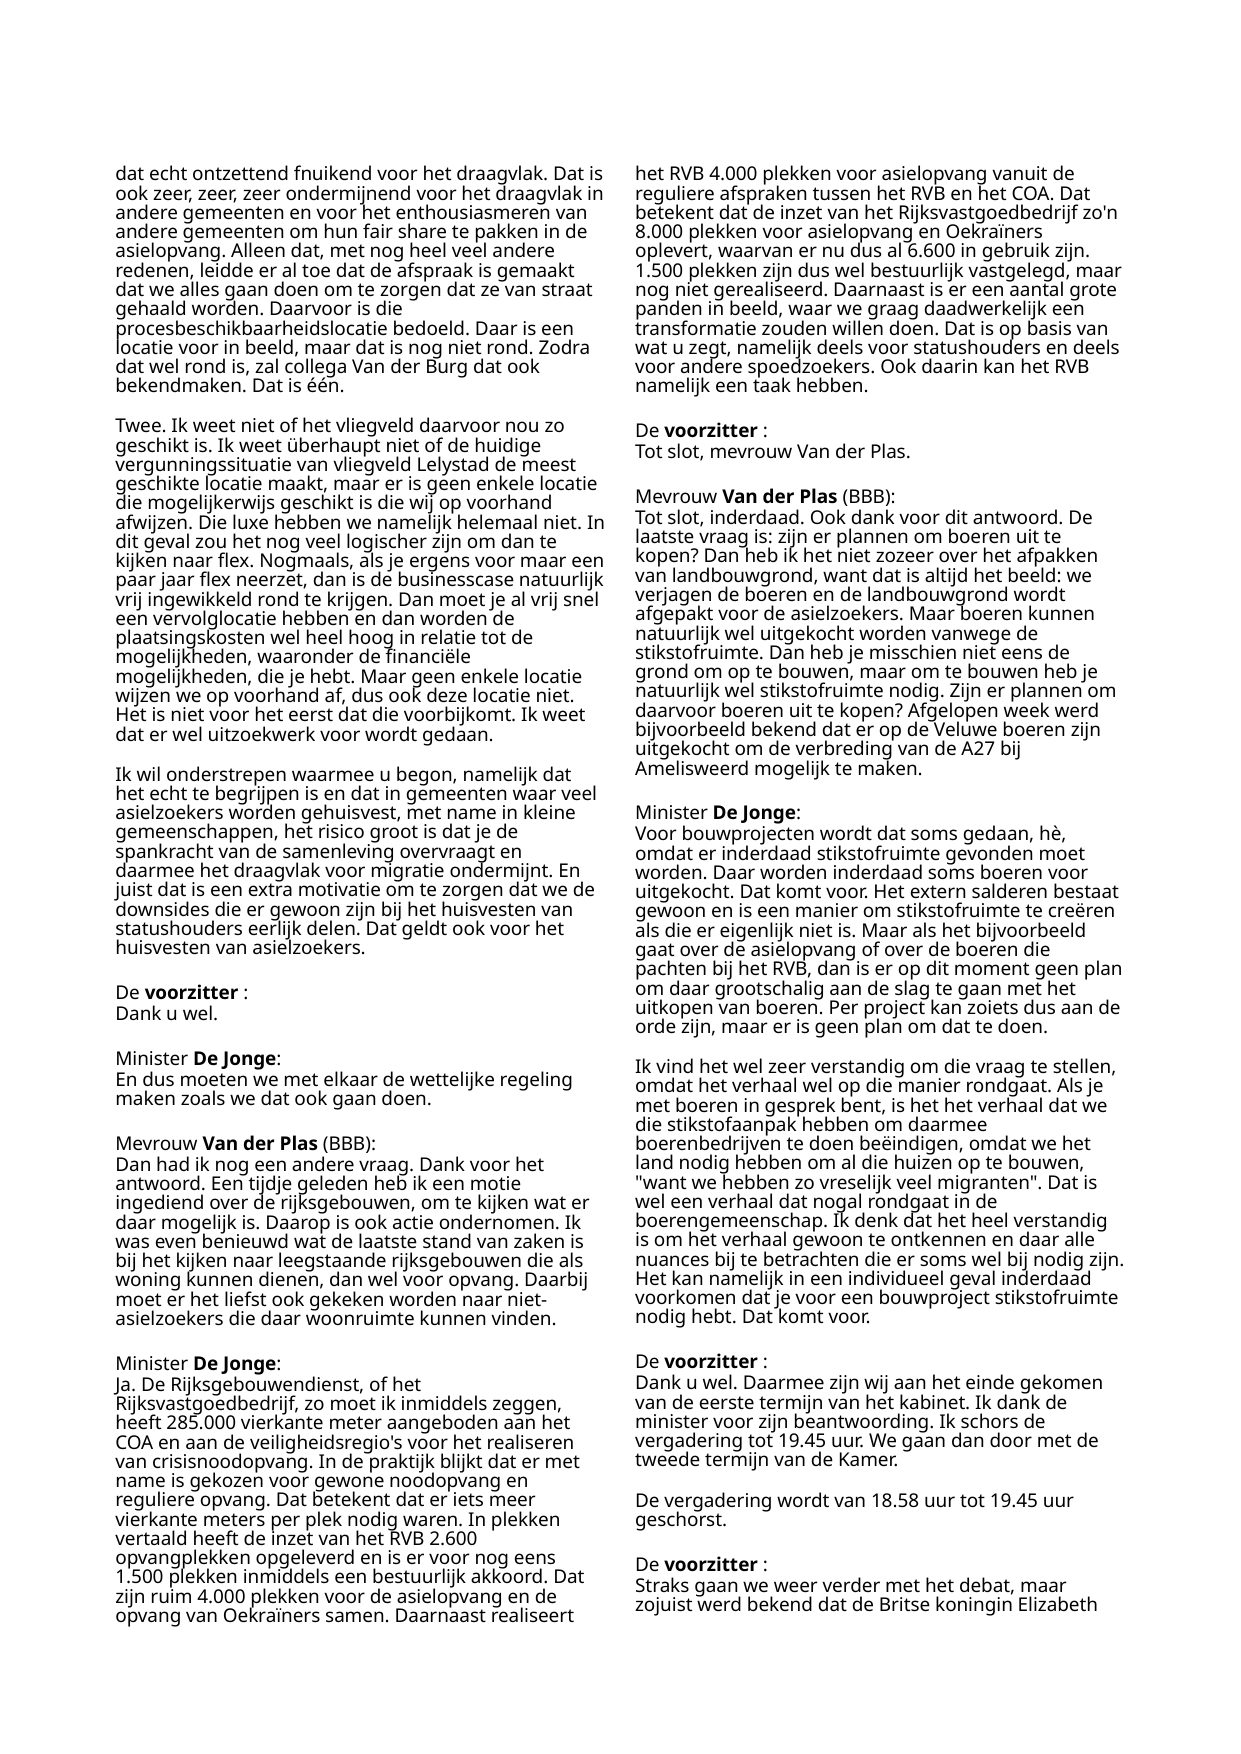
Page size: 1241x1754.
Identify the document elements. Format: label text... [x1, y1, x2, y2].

text Mevrouw Van der Plas (BBB): [115, 1130, 605, 1156]
text Mevrouw Van der Plas (BBB): [635, 483, 1125, 509]
text het RVB 4.000 plekken voor asielopvang vanuit de reguliere afspraken tussen het RVB en het COA. Dat betekent dat de inzet van het Rijksvastgoedbedrijf zo'n 8.000 plekken voor asielopvang en Oekraïners oplevert, waarvan er nu dus al 6.600 in gebruik zijn. 1.500 plekken zijn dus wel bestuurlijk vastgelegd, maar nog niet gerealiseerd. Daarnaast is er een aantal grote panden in beeld, waar we graag daadwerkelijk een transformatie zouden willen doen. Dat is op basis van wat u zegt, namelijk deels voor statushouders en deels voor andere spoedzoekers. Ook daarin kan het RVB namelijk een taak hebben. [635, 165, 1125, 397]
text Dan had ik nog een andere vraag. Dank voor het antwoord. Een tijdje geleden heb ik een motie ingediend over de rijksgebouwen, om te kijken wat er daar mogelijk is. Daarop is ook actie ondernomen. Ik was even benieuwd wat de laatste stand van zaken is bij het kijken naar leegstaande rijksgebouwen die als woning kunnen dienen, dan wel voor opvang. Daarbij moet er het liefst ook gekeken worden naar niet-asielzoekers die daar woonruimte kunnen vinden. [115, 1156, 605, 1329]
text Ik vind het wel zeer verstandig om die vraag te stellen, omdat het verhaal wel op die manier rondgaat. Als je met boeren in gesprek bent, is het het verhaal dat we die stikstofaanpak hebben om daarmee boerenbedrijven te doen beëindigen, omdat we het land nodig hebben om al die huizen op te bouwen, "want we hebben zo vreselijk veel migranten". Dat is wel een verhaal dat nogal rondgaat in de boerengemeenschap. Ik denk dat het heel verstandig is om het verhaal gewoon te ontkennen en daar alle nuances bij te betrachten die er soms wel bij nodig zijn. Het kan namelijk in een individueel geval inderdaad voorkomen dat je voor een bouwproject stikstofruimte nodig hebt. Dat komt voor. [635, 1058, 1125, 1328]
text En dus moeten we met elkaar de wettelijke regeling maken zoals we dat ook gaan doen. [115, 1071, 605, 1109]
text Ja. De Rijksgebouwendienst, of het Rijksvastgoedbedrijf, zo moet ik inmiddels zeggen, heeft 285.000 vierkante meter aangeboden aan het COA en aan de veiligheidsregio's voor het realiseren van crisisnoodopvang. In de praktijk blijkt dat er met name is gekozen voor gewone noodopvang en reguliere opvang. Dat betekent dat er iets meer vierkante meters per plek nodig waren. In plekken vertaald heeft de inzet van het RVB 2.600 opvangplekken opgeleverd en is er voor nog eens 1.500 plekken inmiddels een bestuurlijk akkoord. Dat zijn ruim 4.000 plekken voor de asielopvang en de opvang van Oekraïners samen. Daarnaast realiseert [115, 1376, 605, 1626]
text Ik wil onderstrepen waarmee u begon, namelijk dat het echt te begrijpen is en dat in gemeenten waar veel asielzoekers worden gehuisvest, met name in kleine gemeenschappen, het risico groot is dat je de spankracht van de samenleving overvraagt en daarmee het draagvlak voor migratie ondermijnt. En juist dat is een extra motivatie om te zorgen dat we de downsides die er gewoon zijn bij het huisvesten van statushouders eerlijk delen. Dat geldt ook voor het huisvesten van asielzoekers. [115, 766, 605, 958]
text Minister De Jonge: [115, 1350, 605, 1376]
text Tot slot, mevrouw Van der Plas. [635, 443, 1125, 462]
text De voorzitter : [635, 1349, 1125, 1374]
text Voor bouwprojecten wordt dat soms gedaan, hè, omdat er inderdaad stikstofruimte gevonden moet worden. Daar worden inderdaad soms boeren voor uitgekocht. Dat komt voor. Het extern salderen bestaat gewoon en is een manier om stikstofruimte te creëren als die er eigenlijk niet is. Maar als het bijvoorbeeld gaat over de asielopvang of over de boeren die pachten bij het RVB, dan is er op dit moment geen plan om daar grootschalig aan de slag te gaan met het uitkopen van boeren. Per project kan zoiets dus aan de orde zijn, maar er is geen plan om dat te doen. [635, 825, 1125, 1037]
text Dank u wel. Daarmee zijn wij aan het einde gekomen van de eerste termijn van het kabinet. Ik dank de minister voor zijn beantwoording. Ik schors de vergadering tot 19.45 uur. We gaan dan door met de tweede termijn van de Kamer. [635, 1374, 1125, 1471]
text De vergadering wordt van 18.58 uur tot 19.45 uur geschorst. [635, 1492, 1125, 1530]
text Minister De Jonge: [635, 799, 1125, 825]
text De voorzitter : [635, 1551, 1125, 1577]
text De voorzitter : [635, 417, 1125, 443]
text dat echt ontzettend fnuikend voor het draagvlak. Dat is ook zeer, zeer, zeer ondermijnend voor het draagvlak in andere gemeenten en voor het enthousiasmeren van andere gemeenten om hun fair share te pakken in de asielopvang. Alleen dat, met nog heel veel andere redenen, leidde er al toe dat de afspraak is gemaakt dat we alles gaan doen om te zorgen dat ze van straat gehaald worden. Daarvoor is die procesbeschikbaarheidslocatie bedoeld. Daar is een locatie voor in beeld, maar dat is nog niet rond. Zodra dat wel rond is, zal collega Van der Burg dat ook bekendmaken. Dat is één. [115, 165, 605, 397]
text De voorzitter : [115, 979, 605, 1005]
text Twee. Ik weet niet of het vliegveld daarvoor nou zo geschikt is. Ik weet überhaupt niet of de huidige vergunningssituatie van vliegveld Lelystad de meest geschikte locatie maakt, maar er is geen enkele locatie die mogelijkerwijs geschikt is die wij op voorhand afwijzen. Die luxe hebben we namelijk helemaal niet. In dit geval zou het nog veel logischer zijn om dan te kijken naar flex. Nogmaals, als je ergens voor maar een paar jaar flex neerzet, dan is de businesscase natuurlijk vrij ingewikkeld rond te krijgen. Dan moet je al vrij snel een vervolglocatie hebben en dan worden de plaatsingskosten wel heel hoog in relatie tot de mogelijkheden, waaronder de financiële mogelijkheden, die je hebt. Maar geen enkele locatie wijzen we op voorhand af, dus ook deze locatie niet. Het is niet voor het eerst dat die voorbijkomt. Ik weet dat er wel uitzoekwerk voor wordt gedaan. [115, 417, 605, 745]
text Dank u wel. [115, 1005, 605, 1024]
text Straks gaan we weer verder met het debat, maar zojuist werd bekend dat de Britse koningin Elizabeth [635, 1577, 1125, 1615]
text Tot slot, inderdaad. Ook dank voor dit antwoord. De laatste vraag is: zijn er plannen om boeren uit te kopen? Dan heb ik het niet zozeer over het afpakken van landbouwgrond, want dat is altijd het beeld: we verjagen de boeren en de landbouwgrond wordt afgepakt voor de asielzoekers. Maar boeren kunnen natuurlijk wel uitgekocht worden vanwege de stikstofruimte. Dan heb je misschien niet eens de grond om op te bouwen, maar om te bouwen heb je natuurlijk wel stikstofruimte nodig. Zijn er plannen om daarvoor boeren uit te kopen? Afgelopen week werd bijvoorbeeld bekend dat er op de Veluwe boeren zijn uitgekocht om de verbreding van de A27 bij Amelisweerd mogelijk te maken. [635, 509, 1125, 779]
text Minister De Jonge: [115, 1045, 605, 1071]
